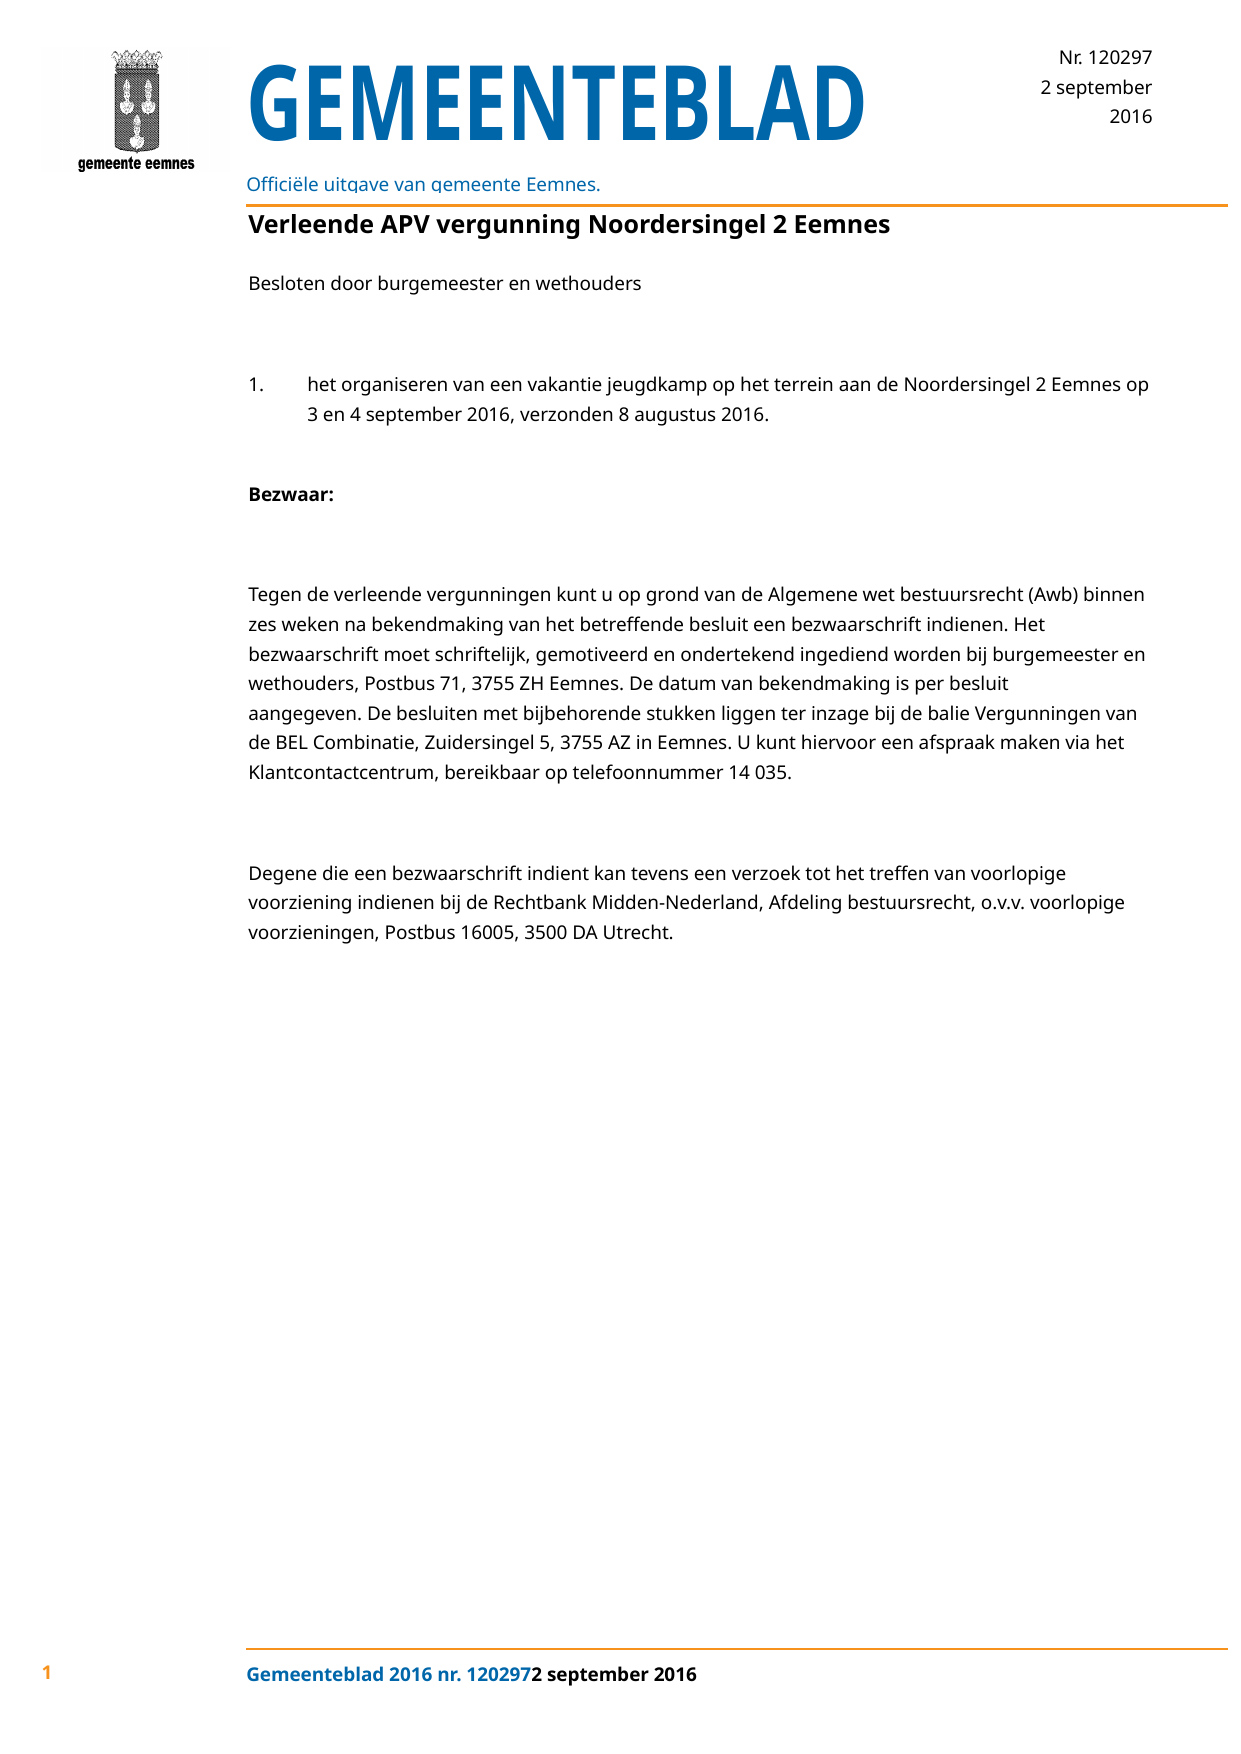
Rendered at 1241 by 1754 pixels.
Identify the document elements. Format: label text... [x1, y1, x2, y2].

text Besloten door burgemeester en wethouders [248, 270, 1152, 296]
text Degene die een bezwaarschrift indient kan tevens een verzoek tot het treffen van voorlopige voorziening indienen bij de Rechtbank Midden-Nederland, Afdeling bestuursrecht, o.v.v. voorlopige voorzieningen, Postbus 16005, 3500 DA Utrecht. [248, 860, 1152, 945]
text Tegen de verleende vergunningen kunt u op grond van de Algemene wet bestuursrecht (Awb) binnen zes weken na bekendmaking van het betreffende besluit een bezwaarschrift indienen. Het bezwaarschrift moet schriftelijk, gemotiveerd en ondertekend ingediend worden bij burgemeester en wethouders, Postbus 71, 3755 ZH Eemnes. De datum van bekendmaking is per besluit aangegeven. De besluiten met bijbehorende stukken liggen ter inzage bij de balie Vergunningen van de BEL Combinatie, Zuidersingel 5, 3755 AZ in Eemnes. U kunt hiervoor een afspraak maken via het Klantcontactcentrum, bereikbaar op telefoonnummer 14 035. [248, 582, 1152, 785]
text Bezwaar: [248, 481, 1152, 506]
text Verleende APV vergunning Noordersingel 2 Eemnes [248, 207, 1152, 241]
picture [41, 47, 231, 172]
list het organiseren van een vakantie jeugdkamp op het terrein aan de Noordersingel 2 Eemnes op 3 en 4 september 2016, verzonden 8 augustus 2016. [248, 371, 1152, 426]
